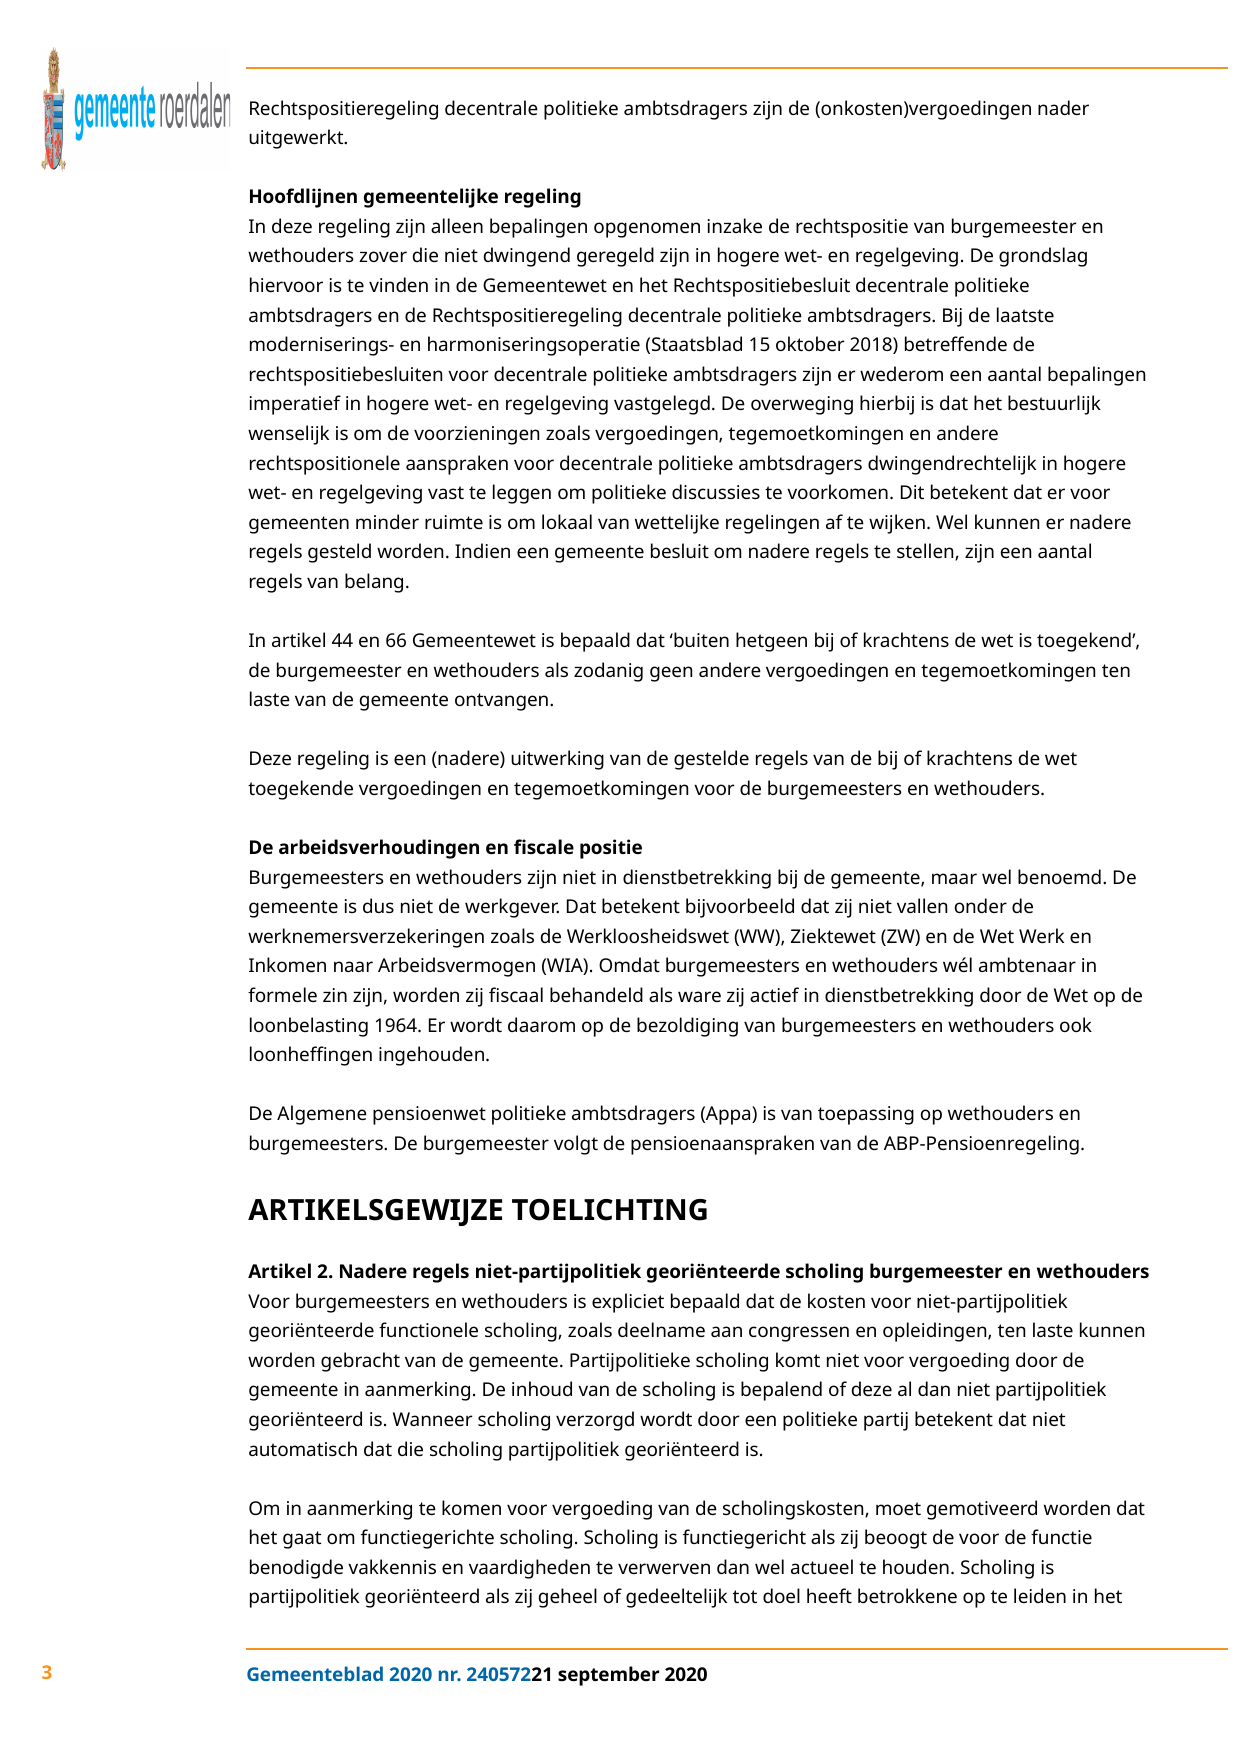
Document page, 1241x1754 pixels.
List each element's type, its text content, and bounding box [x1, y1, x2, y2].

text Artikel 2. Nadere regels niet-partijpolitiek georiënteerde scholing burgemeester en wethouders [248, 1258, 1152, 1284]
text burgemeesters. De burgemeester volgt de pensioenaanspraken van de ABP-Pensioenregeling. [248, 1130, 1152, 1156]
text De arbeidsverhoudingen en fiscale positie [248, 834, 1152, 860]
text werknemersverzekeringen zoals de Werkloosheidswet (WW), Ziektewet (ZW) en de Wet Werk en [248, 923, 1152, 949]
text wethouders zover die niet dwingend geregeld zijn in hogere wet- en regelgeving. De grondslag hiervoor is te vinden in de Gemeentewet en het Rechtspositiebesluit decentrale politieke ambtsdragers en de Rechtspositieregeling decentrale politieke ambtsdragers. Bij de laatste moderniserings- en harmoniseringsoperatie (Staatsblad 15 oktober 2018) betreffende de rechtspositiebesluiten voor decentrale politieke ambtsdragers zijn er wederom een aantal bepalingen imperatief in hogere wet- en regelgeving vastgelegd. De overweging hierbij is dat het bestuurlijk wenselijk is om de voorzieningen zoals vergoedingen, tegemoetkomingen en andere rechtspositionele aanspraken voor decentrale politieke ambtsdragers dwingendrechtelijk in hogere wet- en regelgeving vast te leggen om politieke discussies te voorkomen. Dit betekent dat er voor gemeenten minder ruimte is om lokaal van wettelijke regelingen af te wijken. Wel kunnen er nadere regels gesteld worden. Indien een gemeente besluit om nadere regels te stellen, zijn een aantal regels van belang. [248, 243, 1152, 594]
picture [41, 47, 231, 172]
text Burgemeesters en wethouders zijn niet in dienstbetrekking bij de gemeente, maar wel benoemd. De gemeente is dus niet de werkgever. Dat betekent bijvoorbeeld dat zij niet vallen onder de [248, 864, 1152, 919]
text Deze regeling is een (nadere) uitwerking van de gestelde regels van de bij of krachtens de wet [248, 746, 1152, 771]
text Inkomen naar Arbeidsvermogen (WIA). Omdat burgemeesters en wethouders wél ambtenaar in formele zin zijn, worden zij fiscaal behandeld als ware zij actief in dienstbetrekking door de Wet op de loonbelasting 1964. Er wordt daarom op de bezoldiging van burgemeesters en wethouders ook loonheffingen ingehouden. [248, 953, 1152, 1067]
text ARTIKELSGEWIJZE TOELICHTING [248, 1189, 1152, 1229]
text In deze regeling zijn alleen bepalingen opgenomen inzake de rechtspositie van burgemeester en [248, 213, 1152, 239]
text georiënteerde functionele scholing, zoals deelname aan congressen en opleidingen, ten laste kunnen worden gebracht van de gemeente. Partijpolitieke scholing komt niet voor vergoeding door de gemeente in aanmerking. De inhoud van de scholing is bepalend of deze al dan niet partijpolitiek georiënteerd is. Wanneer scholing verzorgd wordt door een politieke partij betekent dat niet automatisch dat die scholing partijpolitiek georiënteerd is. [248, 1317, 1152, 1461]
text Voor burgemeesters en wethouders is expliciet bepaald dat de kosten voor niet-partijpolitiek [248, 1288, 1152, 1313]
text Hoofdlijnen gemeentelijke regeling [248, 183, 1152, 209]
text Om in aanmerking te komen voor vergoeding van de scholingskosten, moet gemotiveerd worden dat het gaat om functiegerichte scholing. Scholing is functiegericht als zij beoogt de voor de functie benodigde vakkennis en vaardigheden te verwerven dan wel actueel te houden. Scholing is partijpolitiek georiënteerd als zij geheel of gedeeltelijk tot doel heeft betrokkene op te leiden in het [248, 1495, 1152, 1609]
text Rechtspositieregeling decentrale politieke ambtsdragers zijn de (onkosten)vergoedingen nader uitgewerkt. [248, 95, 1152, 150]
text toegekende vergoedingen en tegemoetkomingen voor de burgemeesters en wethouders. [248, 775, 1152, 801]
text In artikel 44 en 66 Gemeentewet is bepaald dat ‘buiten hetgeen bij of krachtens de wet is toegekend’, de burgemeester en wethouders als zodanig geen andere vergoedingen en tegemoetkomingen ten laste van de gemeente ontvangen. [248, 627, 1152, 712]
text De Algemene pensioenwet politieke ambtsdragers (Appa) is van toepassing op wethouders en [248, 1101, 1152, 1126]
